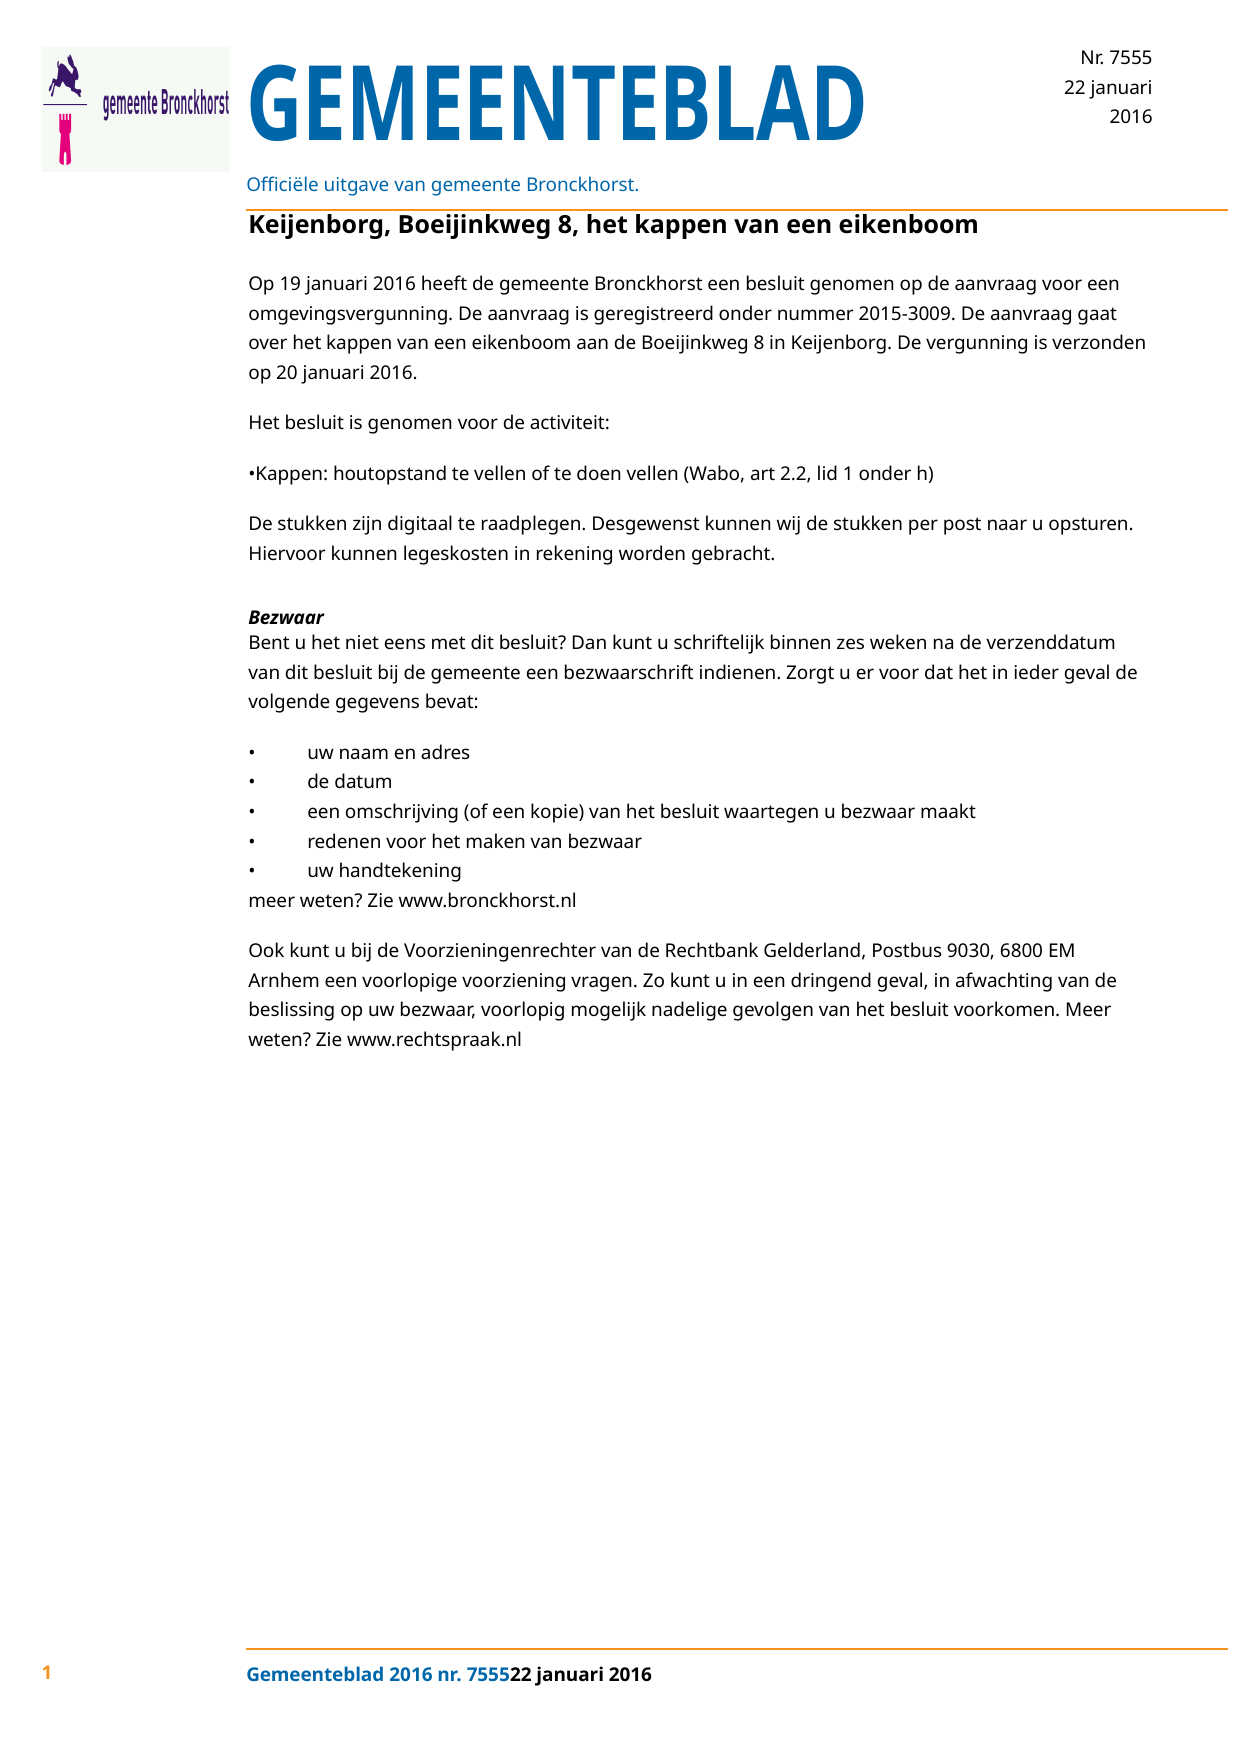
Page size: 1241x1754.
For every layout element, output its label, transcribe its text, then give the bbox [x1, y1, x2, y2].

text De stukken zijn digitaal te raadplegen. Desgewenst kunnen wij de stukken per post naar u opsturen. Hiervoor kunnen legeskosten in rekening worden gebracht. [248, 510, 1152, 566]
list een omschrijving (of een kopie) van het besluit waartegen u bezwaar maakt [248, 798, 1152, 824]
list redenen voor het maken van bezwaar [248, 828, 1152, 854]
text Keijenborg, Boeijinkweg 8, het kappen van een eikenboom [248, 211, 1152, 241]
list de datum [248, 769, 1152, 794]
text Bezwaar [248, 604, 1152, 629]
text Op 19 januari 2016 heeft de gemeente Bronckhorst een besluit genomen op de aanvraag voor een omgevingsvergunning. De aanvraag is geregistreerd onder nummer 2015-3009. De aanvraag gaat over het kappen van een eikenboom aan de Boeijinkweg 8 in Keijenborg. De vergunning is verzonden op 20 januari 2016. [248, 270, 1152, 385]
text Het besluit is genomen voor de activiteit: [248, 409, 1152, 435]
picture [41, 47, 231, 172]
text Bent u het niet eens met dit besluit? Dan kunt u schriftelijk binnen zes weken na de verzenddatum van dit besluit bij de gemeente een bezwaarschrift indienen. Zorgt u er voor dat het in ieder geval de volgende gegevens bevat: [248, 629, 1152, 714]
text Ook kunt u bij de Voorzieningenrechter van de Rechtbank Gelderland, Postbus 9030, 6800 EM Arnhem een voorlopige voorziening vragen. Zo kunt u in een dringend geval, in afwachting van de beslissing op uw bezwaar, voorlopig mogelijk nadelige gevolgen van het besluit voorkomen. Meer weten? Zie www.rechtspraak.nl [248, 937, 1152, 1052]
list uw naam en adres [248, 739, 1152, 765]
text •Kappen: houtopstand te vellen of te doen vellen (Wabo, art 2.2, lid 1 onder h) [248, 460, 1152, 486]
list uw handtekening [248, 857, 1152, 883]
text meer weten? Zie www.bronckhorst.nl [248, 887, 1152, 913]
